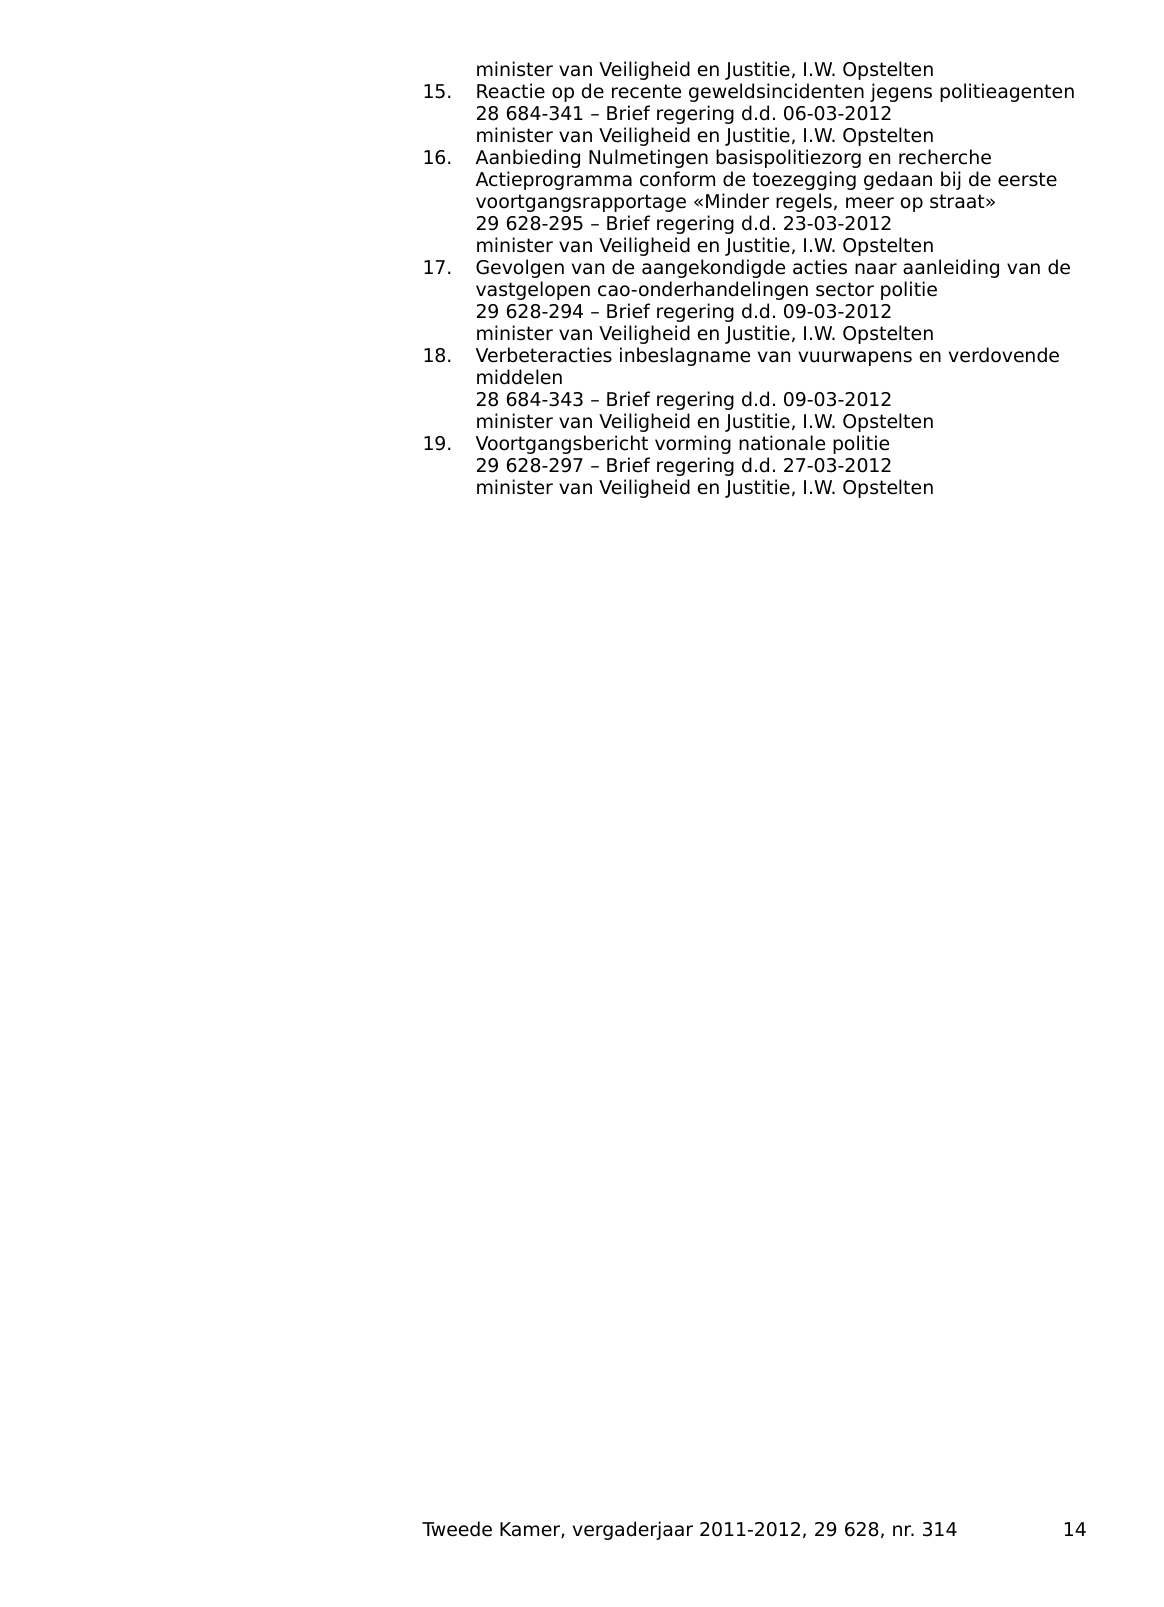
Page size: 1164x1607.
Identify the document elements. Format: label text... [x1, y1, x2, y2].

text 28 684-343 – Brief regering d.d. 09-03-2012 [475, 389, 1087, 411]
text 16. Aanbieding Nulmetingen basispolitiezorg en recherche Actieprogramma conform de toezegging gedaan bij de eerste voortgangsrapportage «Minder regels, meer op straat» [422, 147, 1087, 213]
text minister van Veiligheid en Justitie, I.W. Opstelten [475, 477, 1087, 499]
text minister van Veiligheid en Justitie, I.W. Opstelten [475, 323, 1087, 345]
text minister van Veiligheid en Justitie, I.W. Opstelten [475, 411, 1087, 433]
text 18. Verbeteracties inbeslagname van vuurwapens en verdovende middelen [422, 345, 1087, 389]
text 28 684-341 – Brief regering d.d. 06-03-2012 [475, 103, 1087, 125]
text 19. Voortgangsbericht vorming nationale politie [422, 433, 1087, 455]
text 29 628-294 – Brief regering d.d. 09-03-2012 [475, 301, 1087, 323]
text minister van Veiligheid en Justitie, I.W. Opstelten [475, 59, 1087, 81]
text 29 628-297 – Brief regering d.d. 27-03-2012 [475, 455, 1087, 477]
text 17. Gevolgen van de aangekondigde acties naar aanleiding van de vastgelopen cao-onderhandelingen sector politie [422, 257, 1087, 301]
text 29 628-295 – Brief regering d.d. 23-03-2012 [475, 213, 1087, 235]
text 15. Reactie op de recente geweldsincidenten jegens politieagenten [422, 81, 1087, 103]
text minister van Veiligheid en Justitie, I.W. Opstelten [475, 235, 1087, 257]
text minister van Veiligheid en Justitie, I.W. Opstelten [475, 125, 1087, 147]
